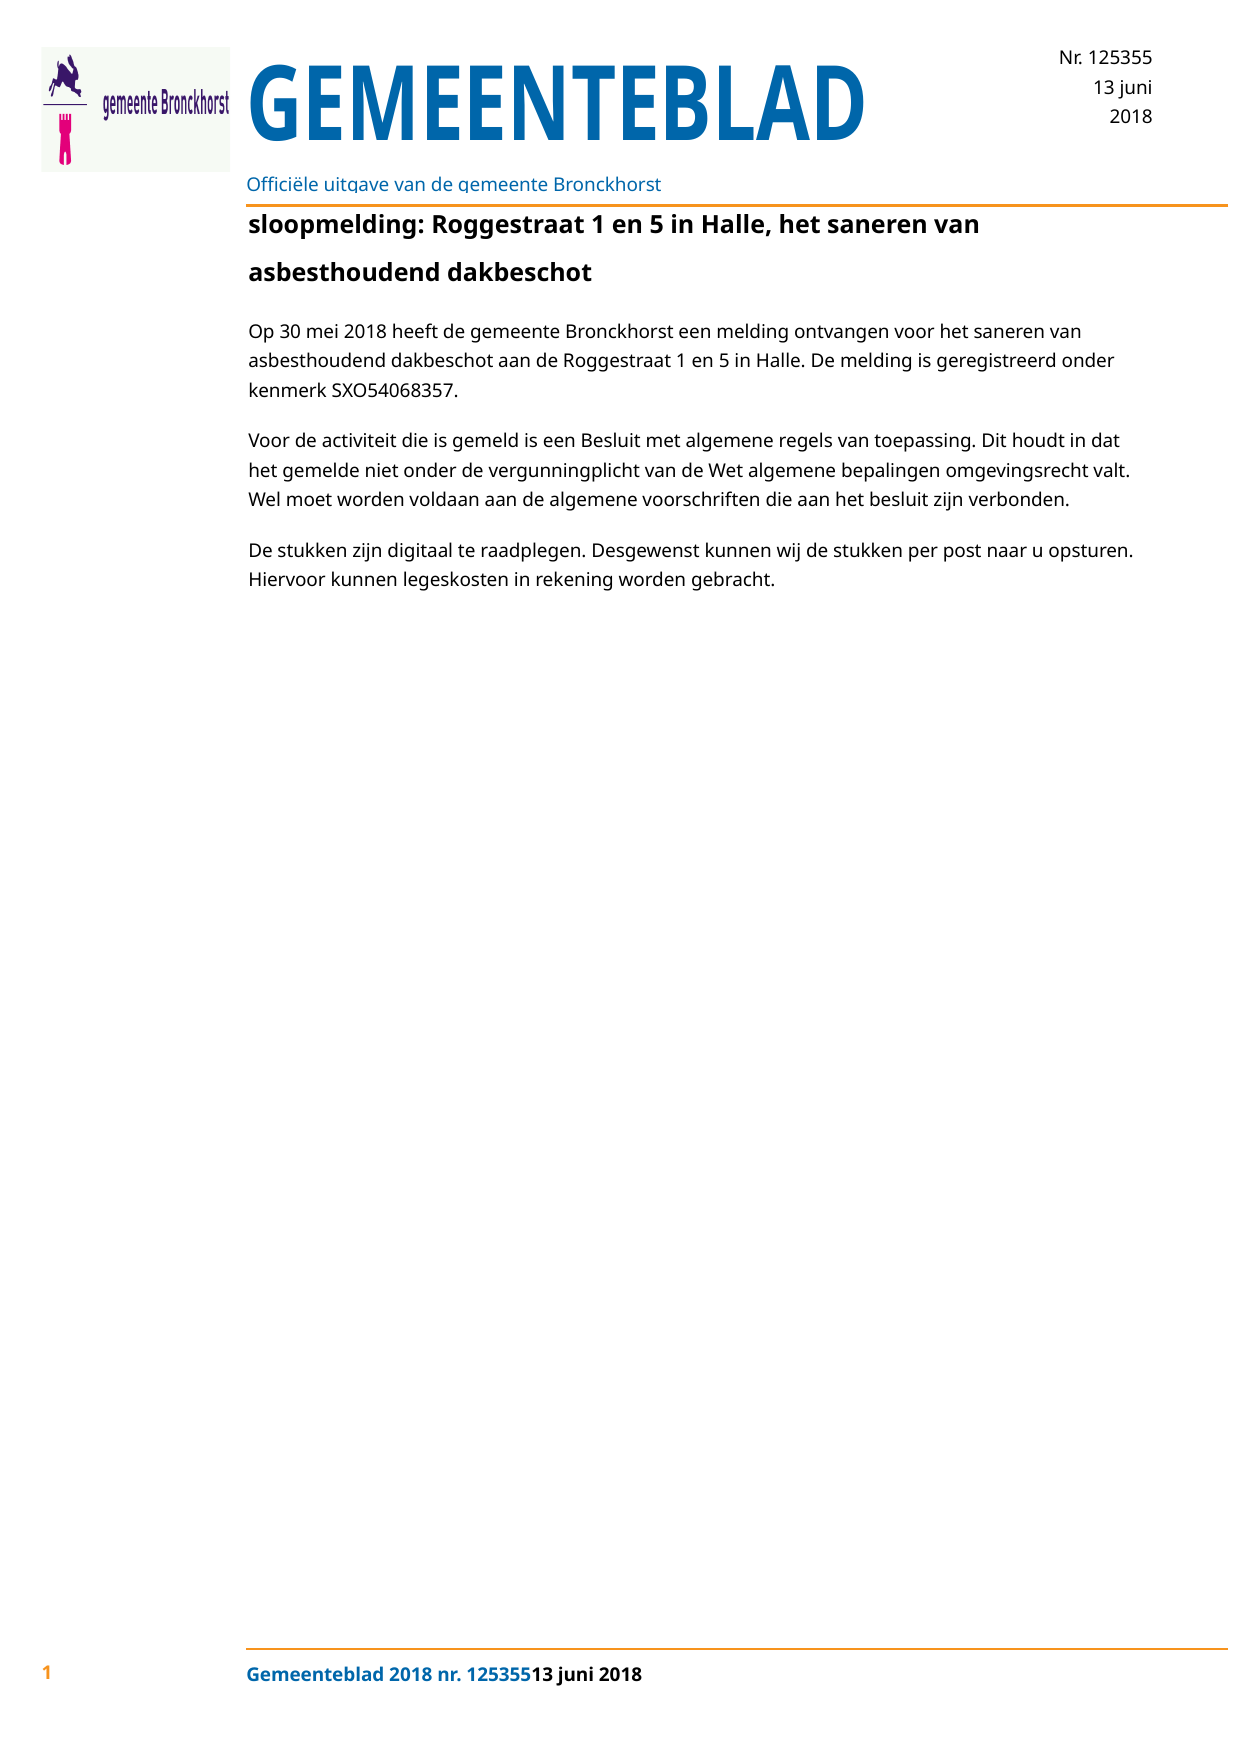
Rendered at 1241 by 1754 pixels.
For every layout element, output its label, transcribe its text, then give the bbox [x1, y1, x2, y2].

picture [41, 47, 231, 172]
text Voor de activiteit die is gemeld is een Besluit met algemene regels van toepassing. Dit houdt in dat het gemelde niet onder de vergunningplicht van de Wet algemene bepalingen omgevingsrecht valt. Wel moet worden voldaan aan de algemene voorschriften die aan het besluit zijn verbonden. [248, 427, 1152, 512]
text De stukken zijn digitaal te raadplegen. Desgewenst kunnen wij de stukken per post naar u opsturen. Hiervoor kunnen legeskosten in rekening worden gebracht. [248, 537, 1152, 592]
text sloopmelding: Roggestraat 1 en 5 in Halle, het saneren van asbesthoudend dakbeschot [248, 207, 1152, 288]
text Op 30 mei 2018 heeft de gemeente Bronckhorst een melding ontvangen voor het saneren van asbesthoudend dakbeschot aan de Roggestraat 1 en 5 in Halle. De melding is geregistreerd onder kenmerk SXO54068357. [248, 318, 1152, 403]
